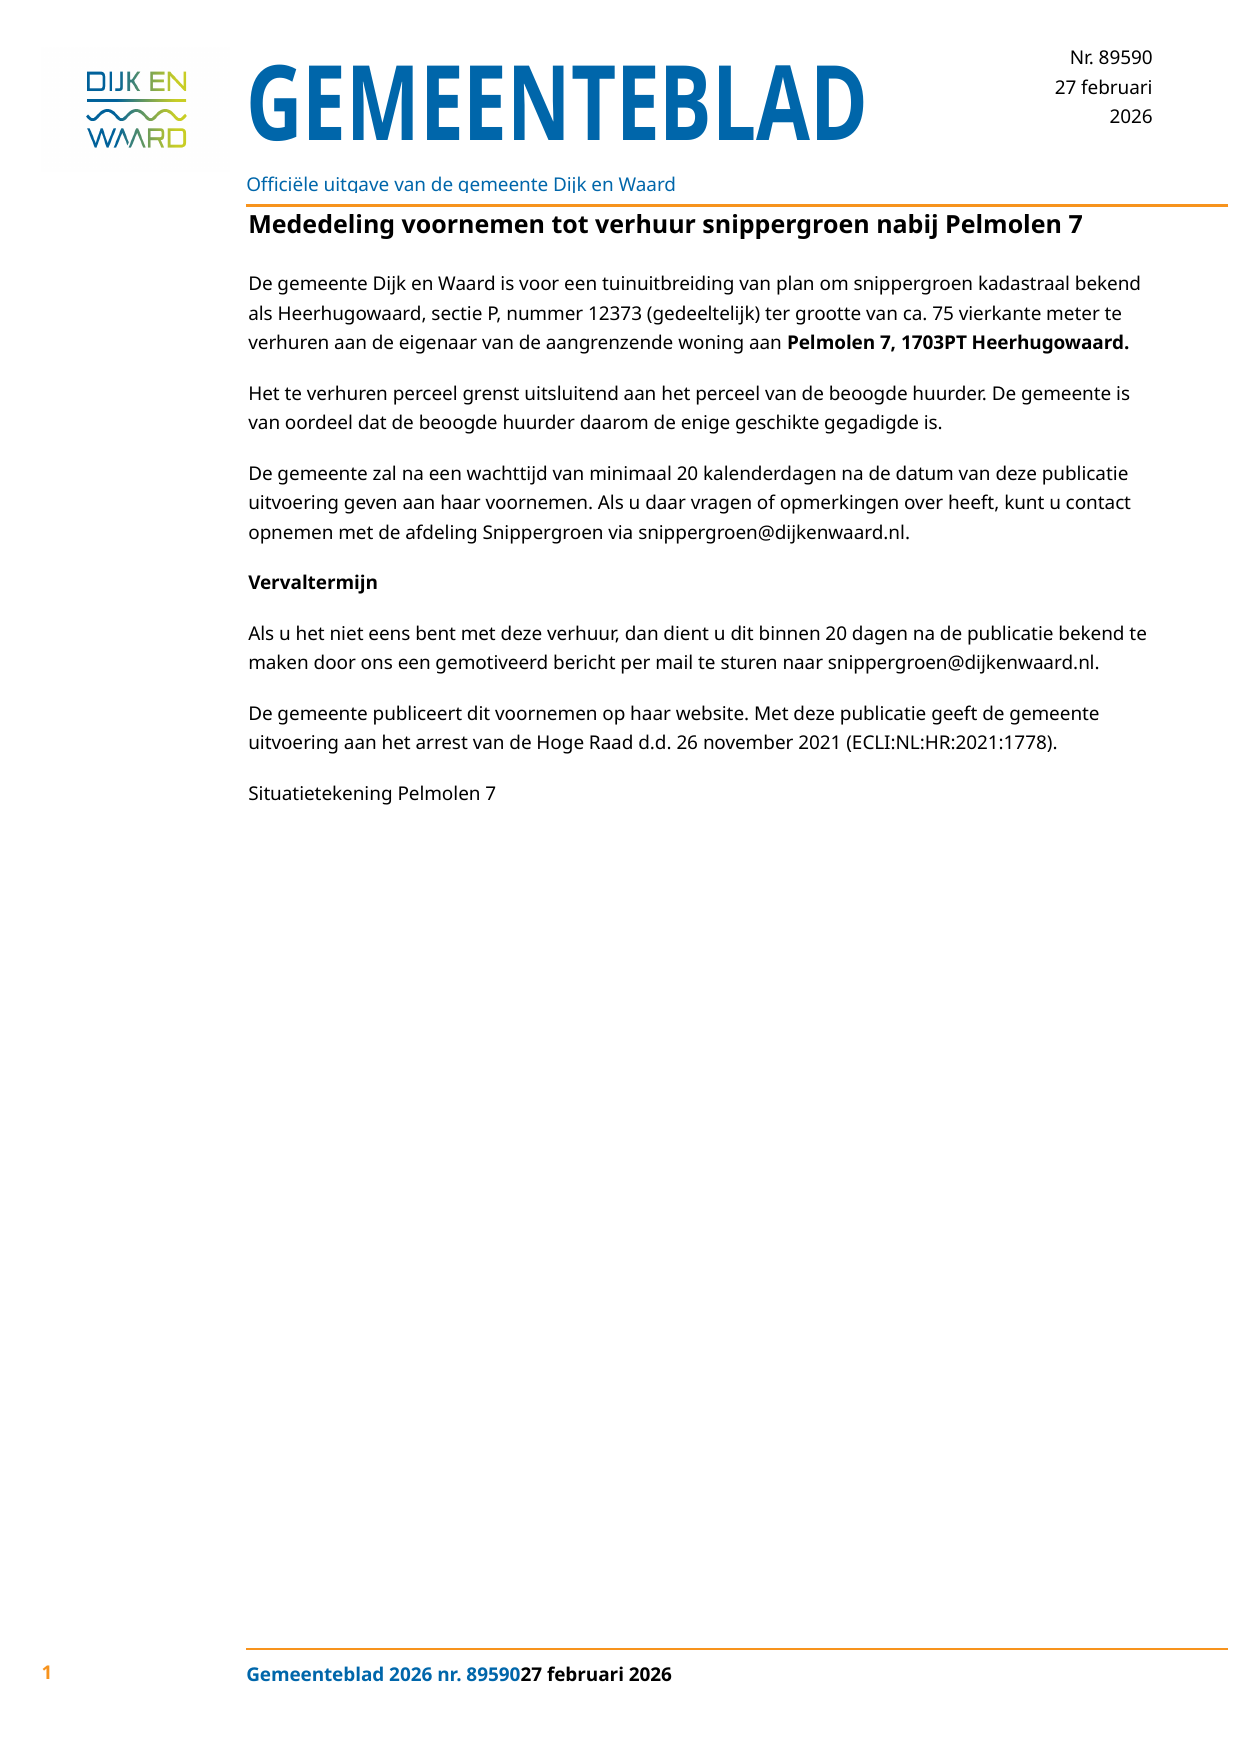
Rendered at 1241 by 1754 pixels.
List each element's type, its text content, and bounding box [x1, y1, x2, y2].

text De gemeente Dijk en Waard is voor een tuinuitbreiding van plan om snippergroen kadastraal bekend als Heerhugowaard, sectie P, nummer 12373 (gedeeltelijk) ter grootte van ca. 75 vierkante meter te verhuren aan de eigenaar van de aangrenzende woning aan Pelmolen 7, 1703PT Heerhugowaard. [248, 270, 1152, 355]
text Het te verhuren perceel grenst uitsluitend aan het perceel van de beoogde huurder. De gemeente is van oordeel dat de beoogde huurder daarom de enige geschikte gegadigde is. [248, 380, 1152, 435]
text De gemeente publiceert dit voornemen op haar website. Met deze publicatie geeft de gemeente uitvoering aan het arrest van de Hoge Raad d.d. 26 november 2021 (ECLI:NL:HR:2021:1778). [248, 700, 1152, 755]
text Situatietekening Pelmolen 7 [248, 780, 1152, 806]
text Als u het niet eens bent met deze verhuur, dan dient u dit binnen 20 dagen na de publicatie bekend te maken door ons een gemotiveerd bericht per mail te sturen naar snippergroen@dijkenwaard.nl. [248, 620, 1152, 675]
picture [41, 47, 231, 172]
text De gemeente zal na een wachttijd van minimaal 20 kalenderdagen na de datum van deze publicatie uitvoering geven aan haar voornemen. Als u daar vragen of opmerkingen over heeft, kunt u contact opnemen met de afdeling Snippergroen via snippergroen@dijkenwaard.nl. [248, 460, 1152, 545]
text Mededeling voornemen tot verhuur snippergroen nabij Pelmolen 7 [248, 207, 1152, 241]
text Vervaltermijn [248, 569, 1152, 595]
